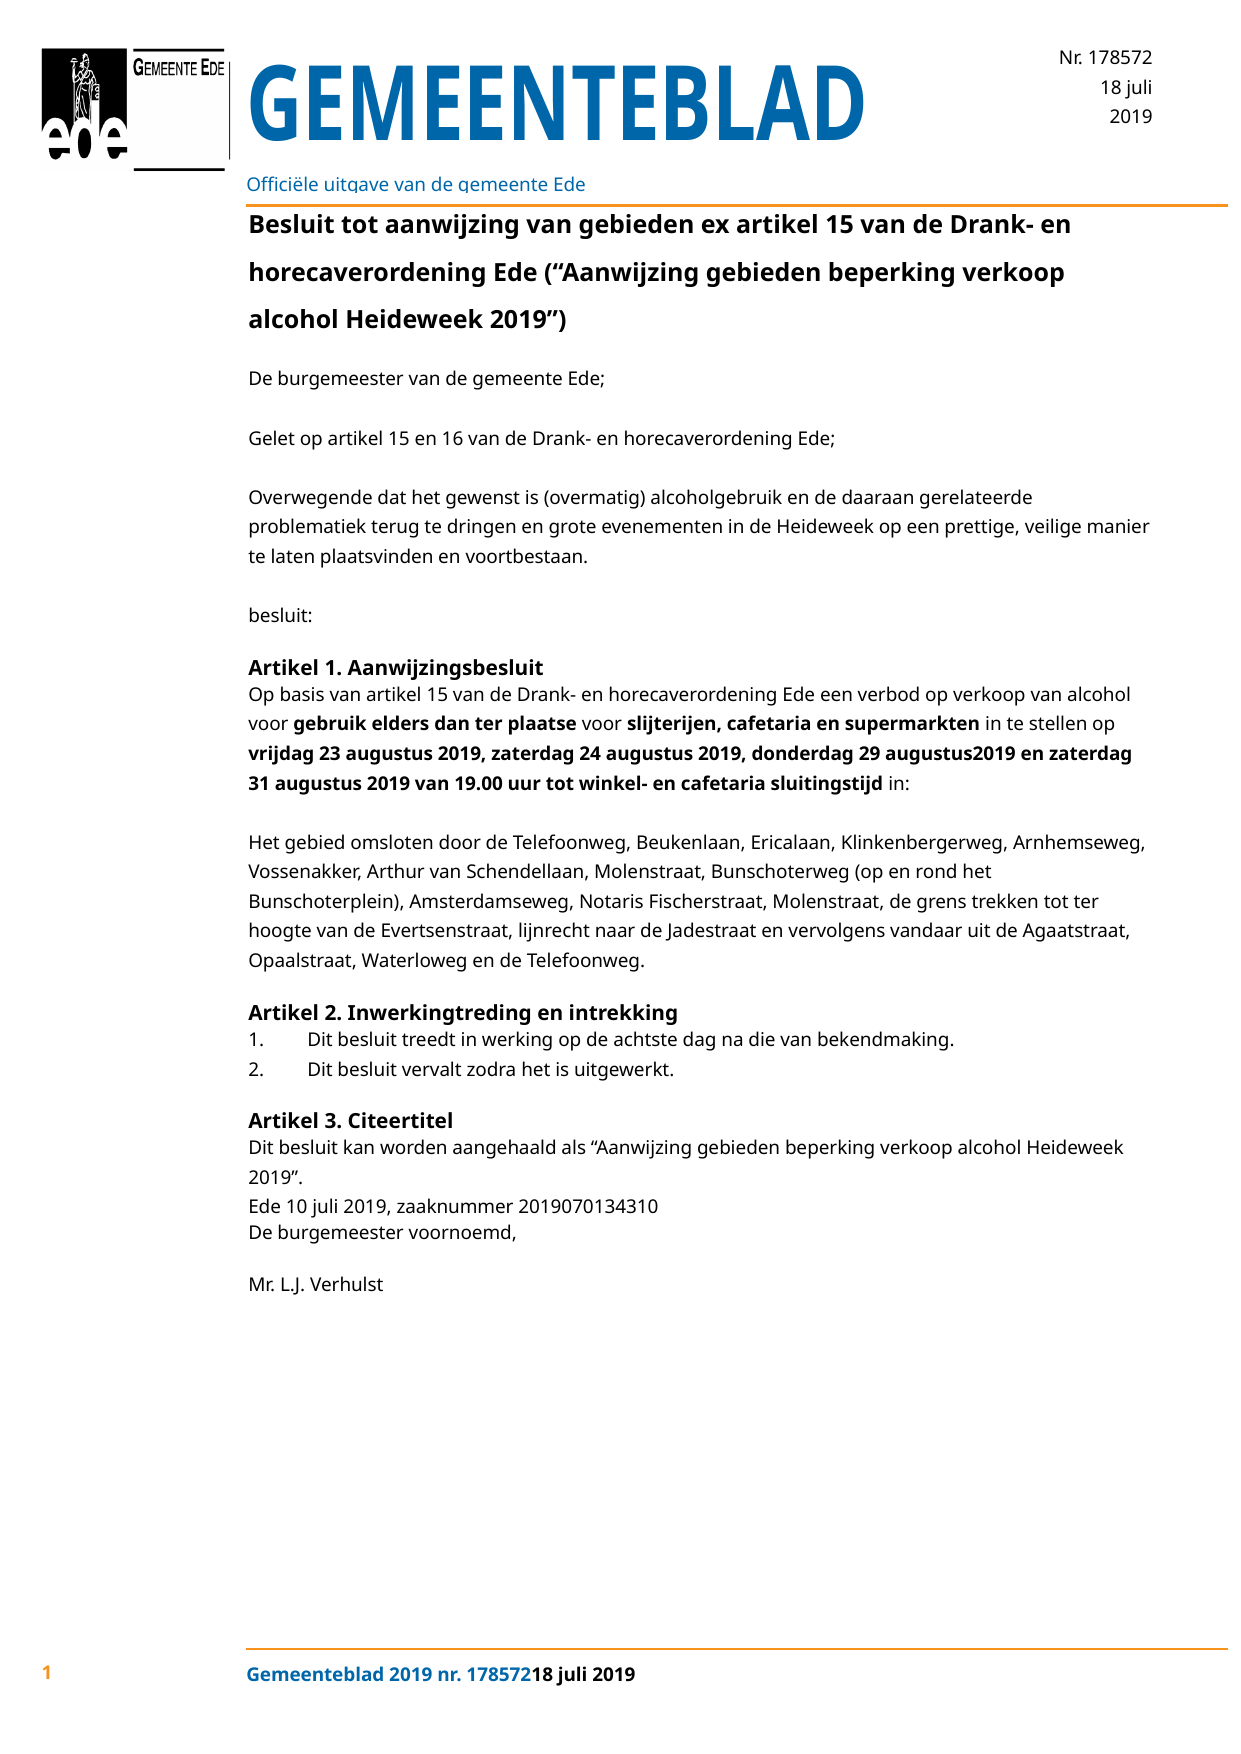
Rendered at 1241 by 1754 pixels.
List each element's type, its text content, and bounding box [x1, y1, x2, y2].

picture [41, 47, 231, 172]
text Artikel 1. Aanwijzingsbesluit [248, 653, 1152, 681]
text De burgemeester voornoemd, [248, 1219, 1152, 1245]
text Gelet op artikel 15 en 16 van de Drank- en horecaverordening Ede; [248, 425, 1152, 450]
text Op basis van artikel 15 van de Drank- en horecaverordening Ede een verbod op verkoop van alcohol voor gebruik elders dan ter plaatse voor slijterijen, cafetaria en supermarkten in te stellen op vrijdag 23 augustus 2019, zaterdag 24 augustus 2019, donderdag 29 augustus2019 en zaterdag 31 augustus 2019 van 19.00 uur tot winkel- en cafetaria sluitingstijd in: [248, 681, 1152, 796]
text Het gebied omsloten door de Telefoonweg, Beukenlaan, Ericalaan, Klinkenbergerweg, Arnhemseweg, Vossenakker, Arthur van Schendellaan, Molenstraat, Bunschoterweg (op en rond het Bunschoterplein), Amsterdamseweg, Notaris Fischerstraat, Molenstraat, de grens trekken tot ter hoogte van de Evertsenstraat, lijnrecht naar de Jadestraat en vervolgens vandaar uit de Agaatstraat, Opaalstraat, Waterloweg en de Telefoonweg. [248, 829, 1152, 973]
text Mr. L.J. Verhulst [248, 1271, 1152, 1297]
list Dit besluit vervalt zodra het is uitgewerkt. [248, 1056, 1152, 1081]
text Besluit tot aanwijzing van gebieden ex artikel 15 van de Drank- en horecaverordening Ede (“Aanwijzing gebieden beperking verkoop alcohol Heideweek 2019”) [248, 207, 1152, 336]
text Ede 10 juli 2019, zaaknummer 2019070134310 [248, 1194, 1152, 1219]
text Artikel 2. Inwerkingtreding en intrekking [248, 998, 1152, 1026]
text Dit besluit kan worden aangehaald als “Aanwijzing gebieden beperking verkoop alcohol Heideweek 2019”. [248, 1134, 1152, 1190]
text De burgemeester van de gemeente Ede; [248, 366, 1152, 391]
text besluit: [248, 602, 1152, 628]
list Dit besluit treedt in werking op de achtste dag na die van bekendmaking. [248, 1026, 1152, 1052]
text Overwegende dat het gewenst is (overmatig) alcoholgebruik en de daaraan gerelateerde problematiek terug te dringen en grote evenementen in de Heideweek op een prettige, veilige manier te laten plaatsvinden en voortbestaan. [248, 484, 1152, 569]
text Artikel 3. Citeertitel [248, 1106, 1152, 1134]
